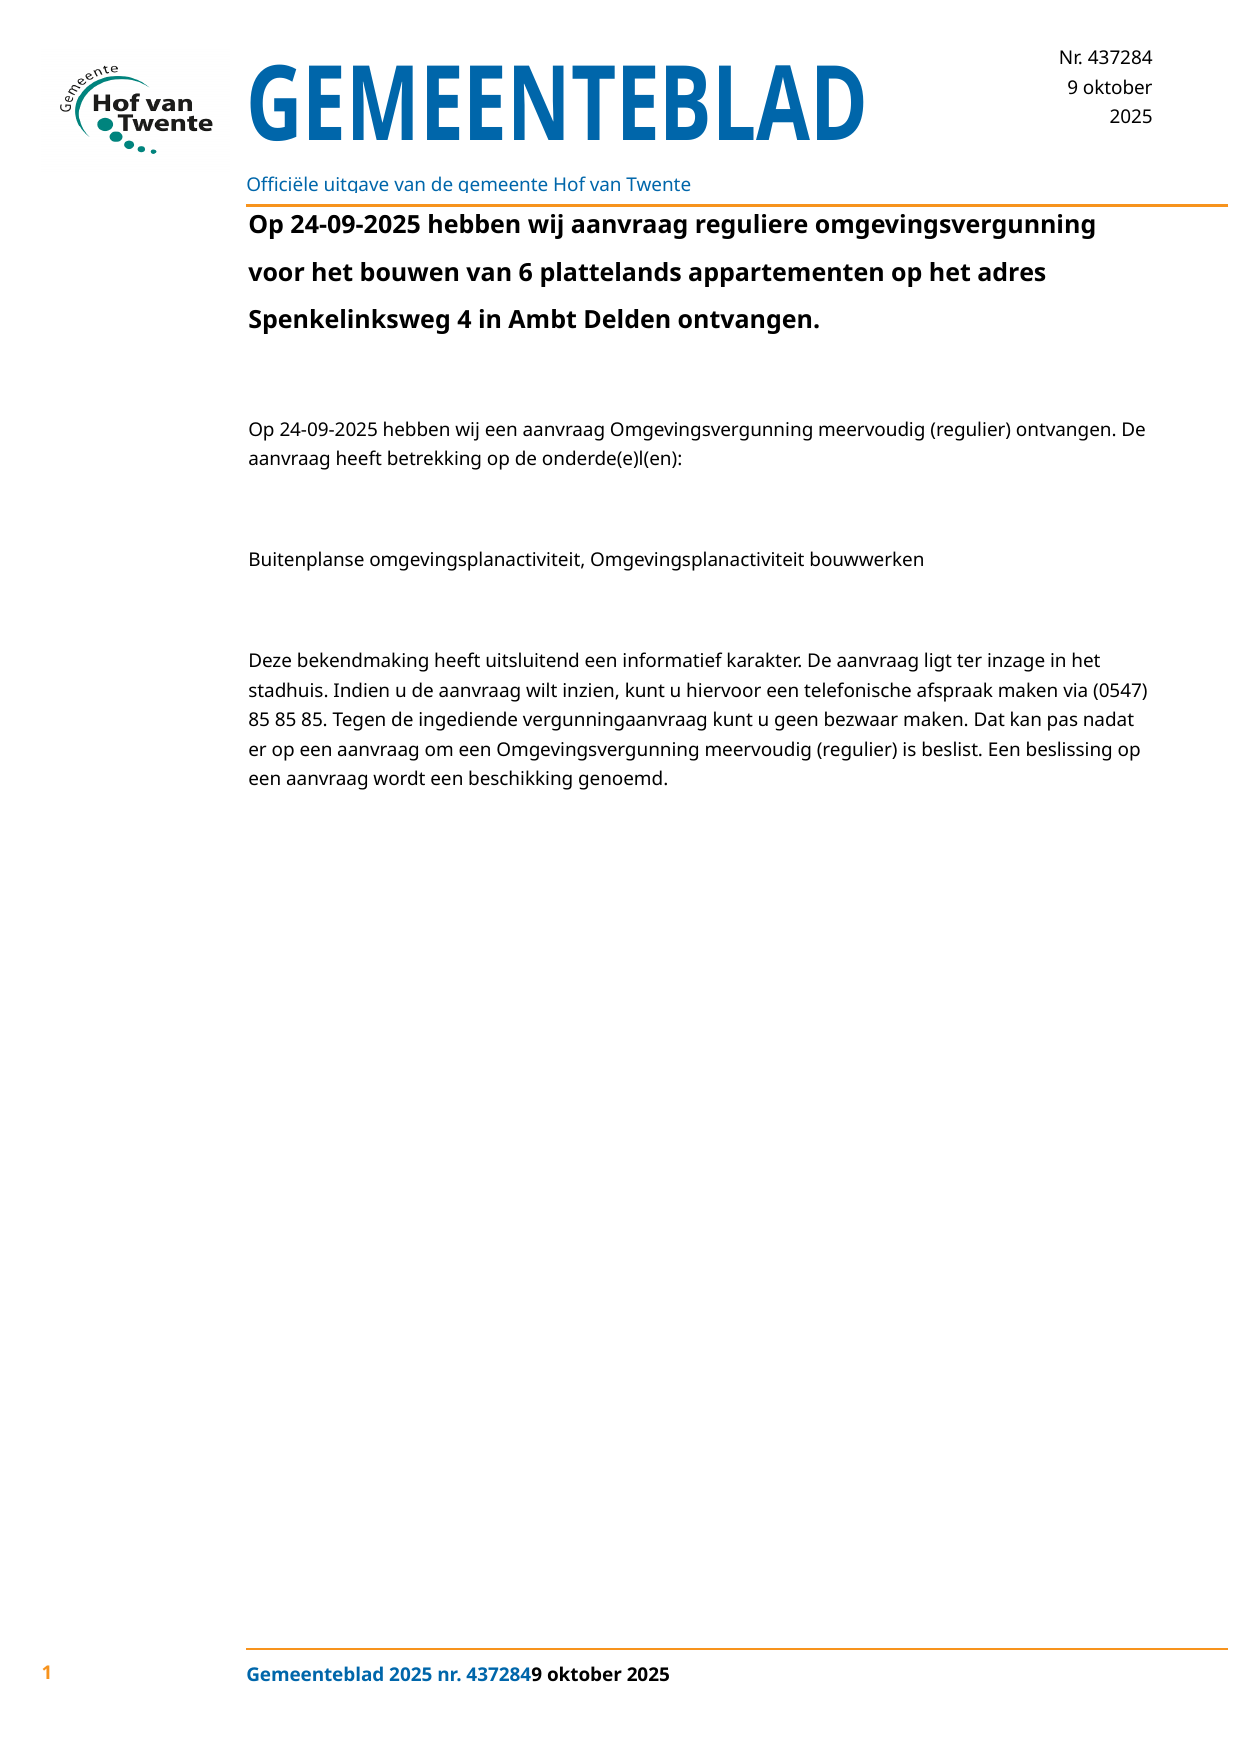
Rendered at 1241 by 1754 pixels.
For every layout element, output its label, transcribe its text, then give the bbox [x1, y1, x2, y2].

text Deze bekendmaking heeft uitsluitend een informatief karakter. De aanvraag ligt ter inzage in het stadhuis. Indien u de aanvraag wilt inzien, kunt u hiervoor een telefonische afspraak maken via (0547) 85 85 85. Tegen de ingediende vergunningaanvraag kunt u geen bezwaar maken. Dat kan pas nadat er op een aanvraag om een Omgevingsvergunning meervoudig (regulier) is beslist. Een beslissing op een aanvraag wordt een beschikking genoemd. [248, 647, 1152, 791]
text Buitenplanse omgevingsplanactiviteit, Omgevingsplanactiviteit bouwwerken [248, 546, 1152, 572]
text Op 24-09-2025 hebben wij aanvraag reguliere omgevingsvergunning voor het bouwen van 6 plattelands appartementen op het adres Spenkelinksweg 4 in Ambt Delden ontvangen. [248, 207, 1152, 336]
picture [41, 47, 231, 172]
text Op 24-09-2025 hebben wij een aanvraag Omgevingsvergunning meervoudig (regulier) ontvangen. De aanvraag heeft betrekking op de onderde(e)l(en): [248, 416, 1152, 471]
